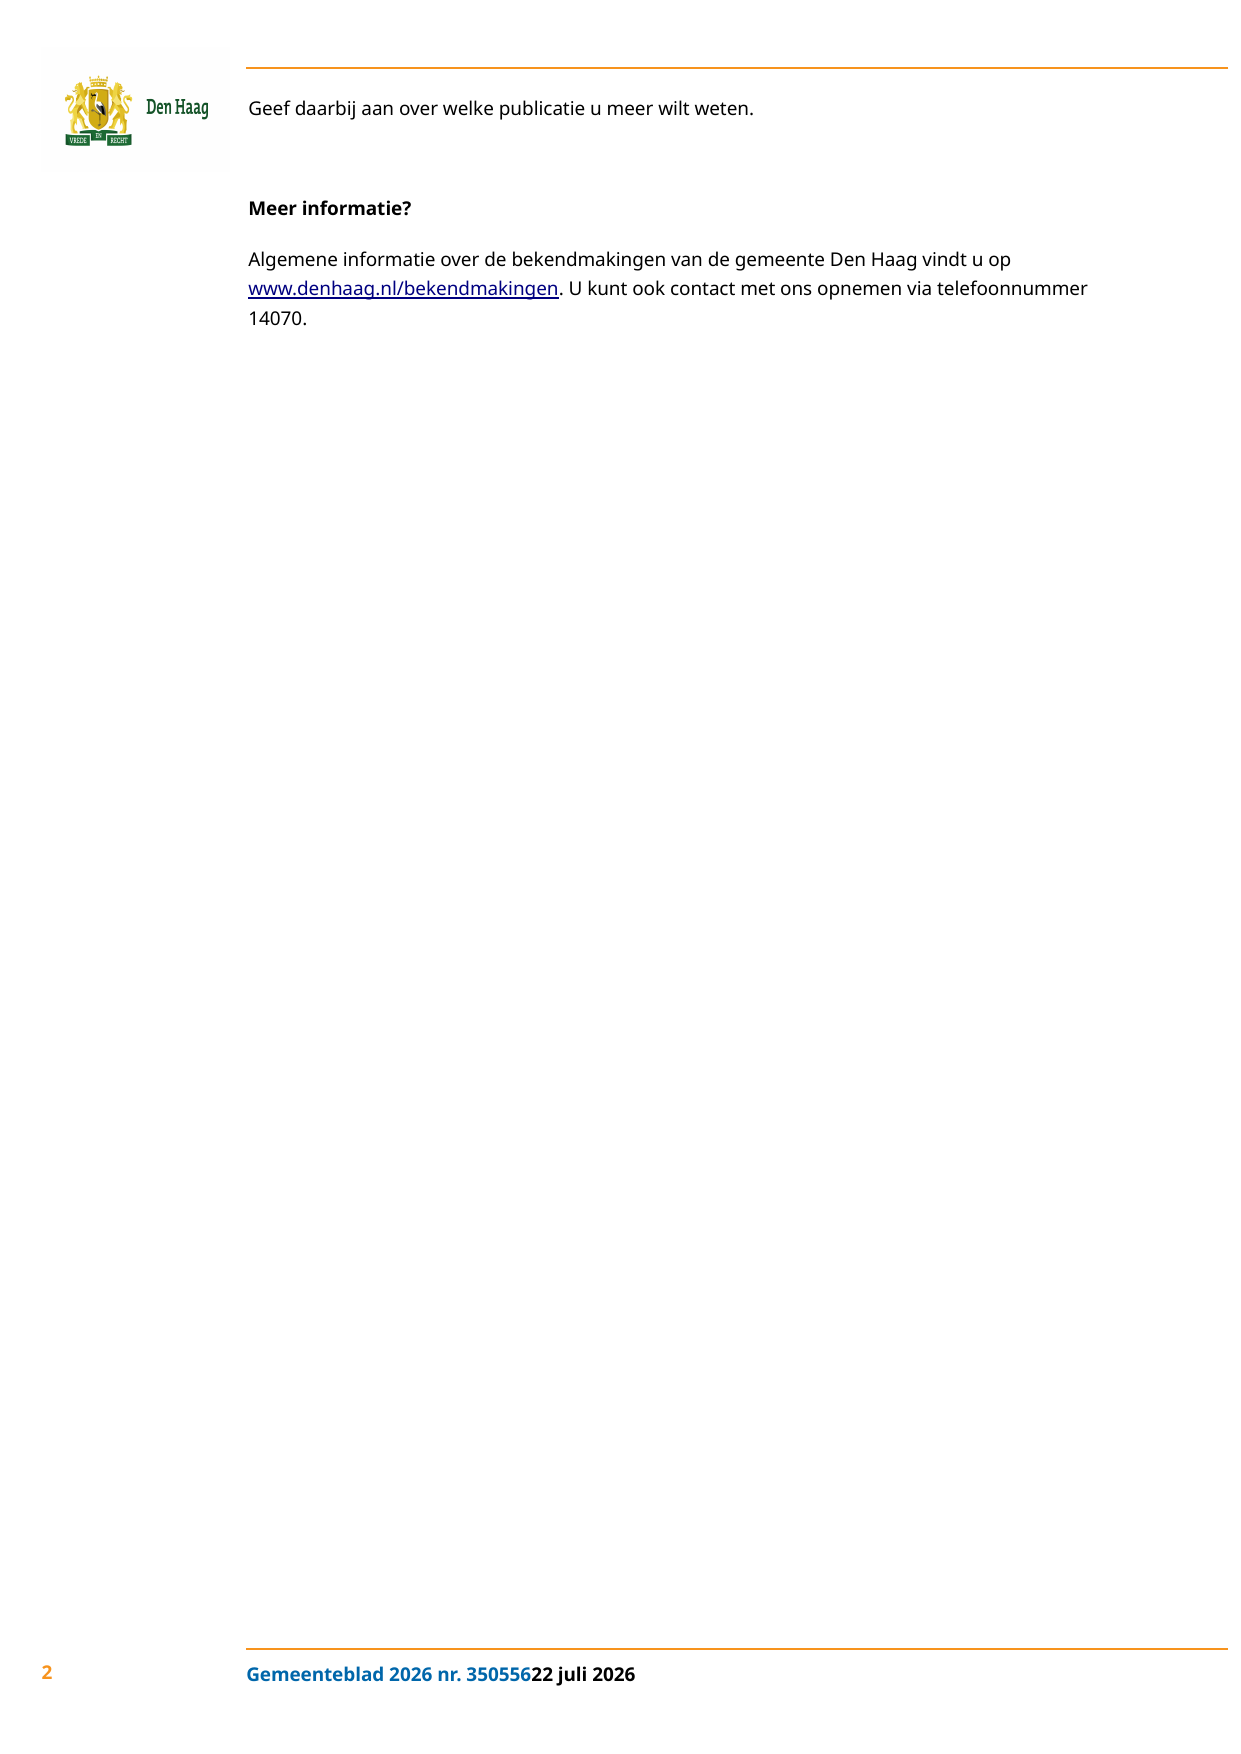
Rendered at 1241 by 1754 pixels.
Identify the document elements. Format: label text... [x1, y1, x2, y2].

picture [41, 47, 231, 172]
text Meer informatie? [248, 196, 1152, 221]
text Algemene informatie over de bekendmakingen van de gemeente Den Haag vindt u op www.denhaag.nl/bekendmakingen. U kunt ook contact met ons opnemen via telefoonnummer 14070. [248, 246, 1152, 331]
text Geef daarbij aan over welke publicatie u meer wilt weten. [248, 95, 1152, 121]
